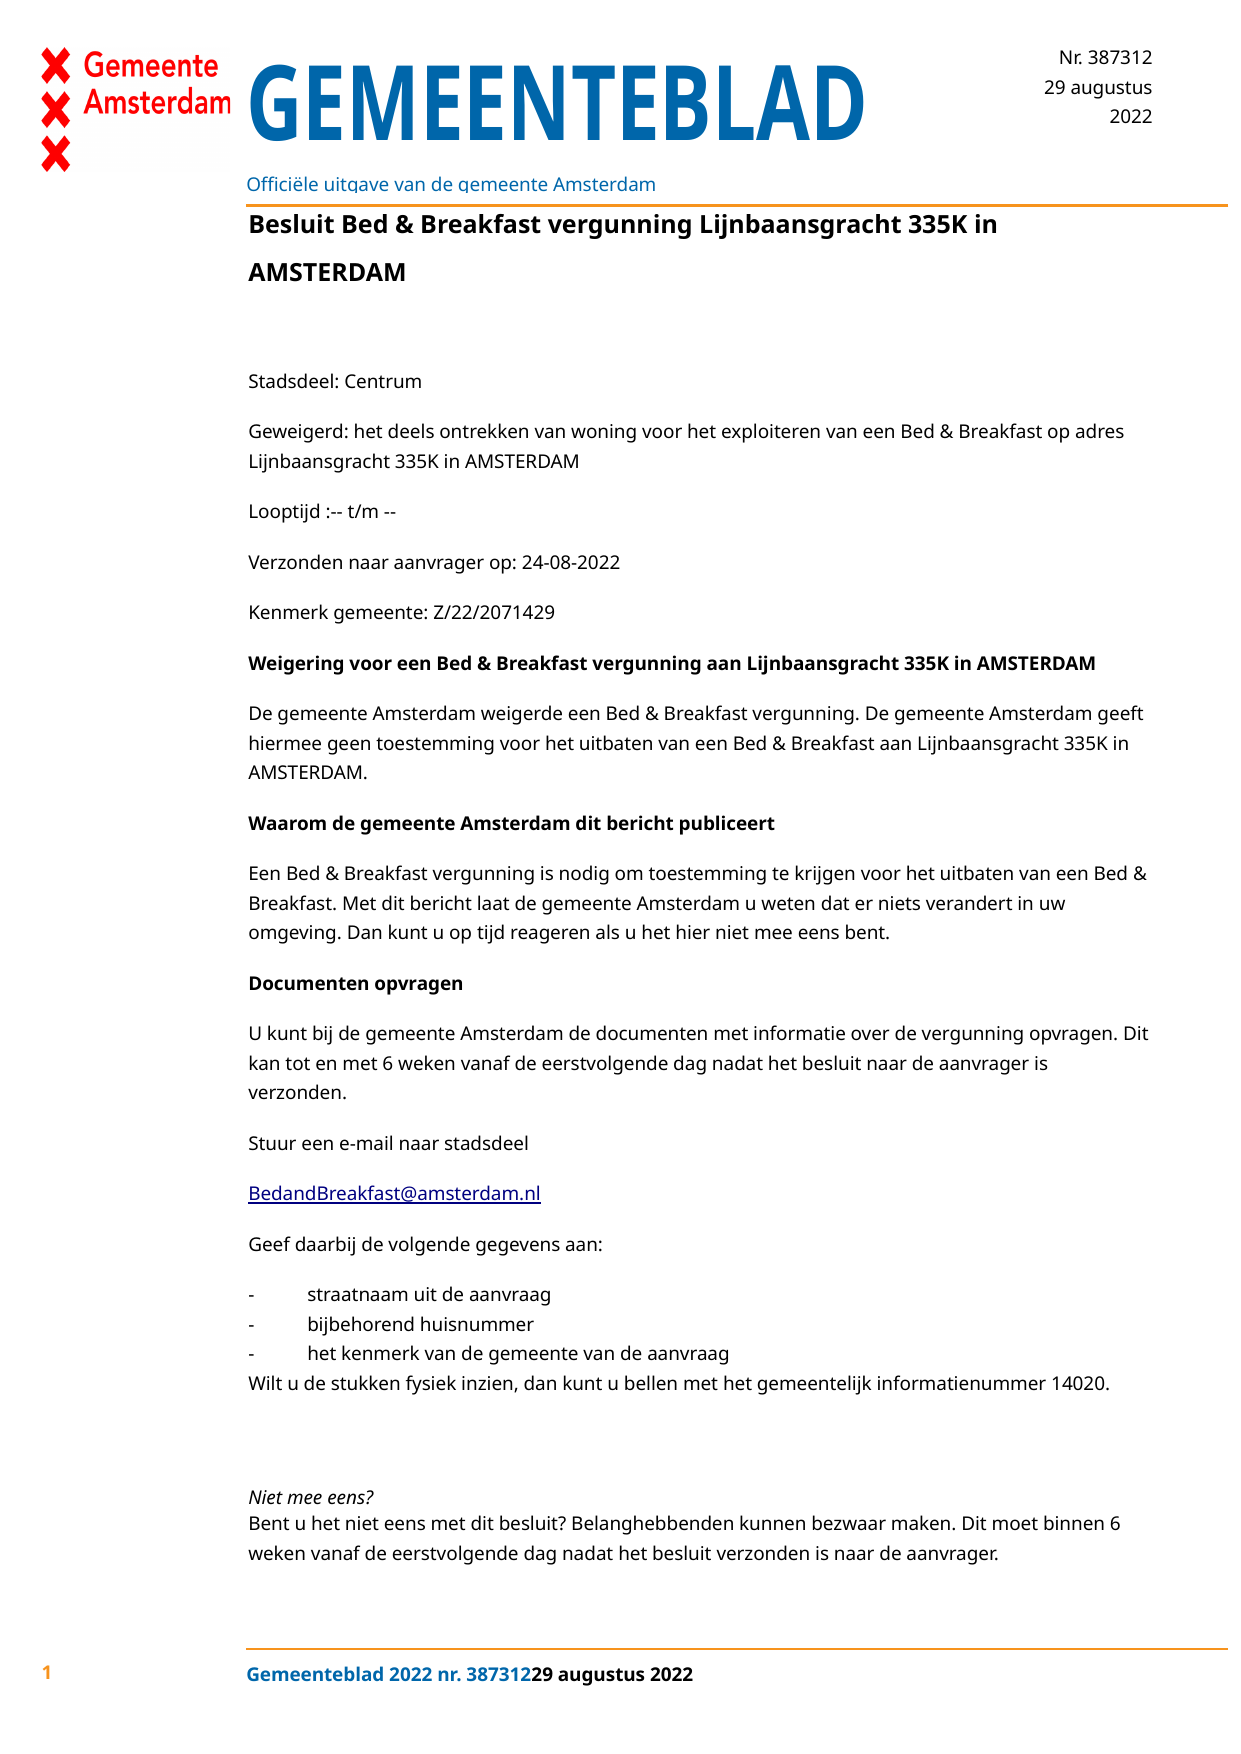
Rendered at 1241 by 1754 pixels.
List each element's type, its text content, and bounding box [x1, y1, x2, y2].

text BedandBreakfast@amsterdam.nl [248, 1180, 1152, 1206]
text Kenmerk gemeente: Z/22/2071429 [248, 599, 1152, 625]
list het kenmerk van de gemeente van de aanvraag [248, 1340, 1152, 1366]
text Documenten opvragen [248, 970, 1152, 996]
text Looptijd :-- t/m -- [248, 499, 1152, 524]
text Stadsdeel: Centrum [248, 368, 1152, 394]
text Stuur een e-mail naar stadsdeel [248, 1130, 1152, 1156]
text Niet mee eens? [248, 1484, 1152, 1510]
text Wilt u de stukken fysiek inzien, dan kunt u bellen met het gemeentelijk informatienummer 14020. [248, 1370, 1152, 1396]
text U kunt bij de gemeente Amsterdam de documenten met informatie over de vergunning opvragen. Dit kan tot en met 6 weken vanaf de eerstvolgende dag nadat het besluit naar de aanvrager is verzonden. [248, 1020, 1152, 1105]
text Waarom de gemeente Amsterdam dit bericht publiceert [248, 810, 1152, 836]
text Besluit Bed & Breakfast vergunning Lijnbaansgracht 335K in AMSTERDAM [248, 207, 1152, 288]
text Geweigerd: het deels ontrekken van woning voor het exploiteren van een Bed & Breakfast op adres Lijnbaansgracht 335K in AMSTERDAM [248, 419, 1152, 474]
text Verzonden naar aanvrager op: 24-08-2022 [248, 549, 1152, 575]
text De gemeente Amsterdam weigerde een Bed & Breakfast vergunning. De gemeente Amsterdam geeft hiermee geen toestemming voor het uitbaten van een Bed & Breakfast aan Lijnbaansgracht 335K in AMSTERDAM. [248, 700, 1152, 785]
text Geef daarbij de volgende gegevens aan: [248, 1231, 1152, 1257]
text Weigering voor een Bed & Breakfast vergunning aan Lijnbaansgracht 335K in AMSTERDAM [248, 650, 1152, 676]
text Bent u het niet eens met dit besluit? Belanghebbenden kunnen bezwaar maken. Dit moet binnen 6 weken vanaf de eerstvolgende dag nadat het besluit verzonden is naar de aanvrager. [248, 1510, 1152, 1565]
text Een Bed & Breakfast vergunning is nodig om toestemming te krijgen voor het uitbaten van een Bed & Breakfast. Met dit bericht laat de gemeente Amsterdam u weten dat er niets verandert in uw omgeving. Dan kunt u op tijd reageren als u het hier niet mee eens bent. [248, 860, 1152, 945]
list straatnaam uit de aanvraag [248, 1281, 1152, 1307]
list bijbehorend huisnummer [248, 1311, 1152, 1337]
picture [41, 47, 231, 172]
